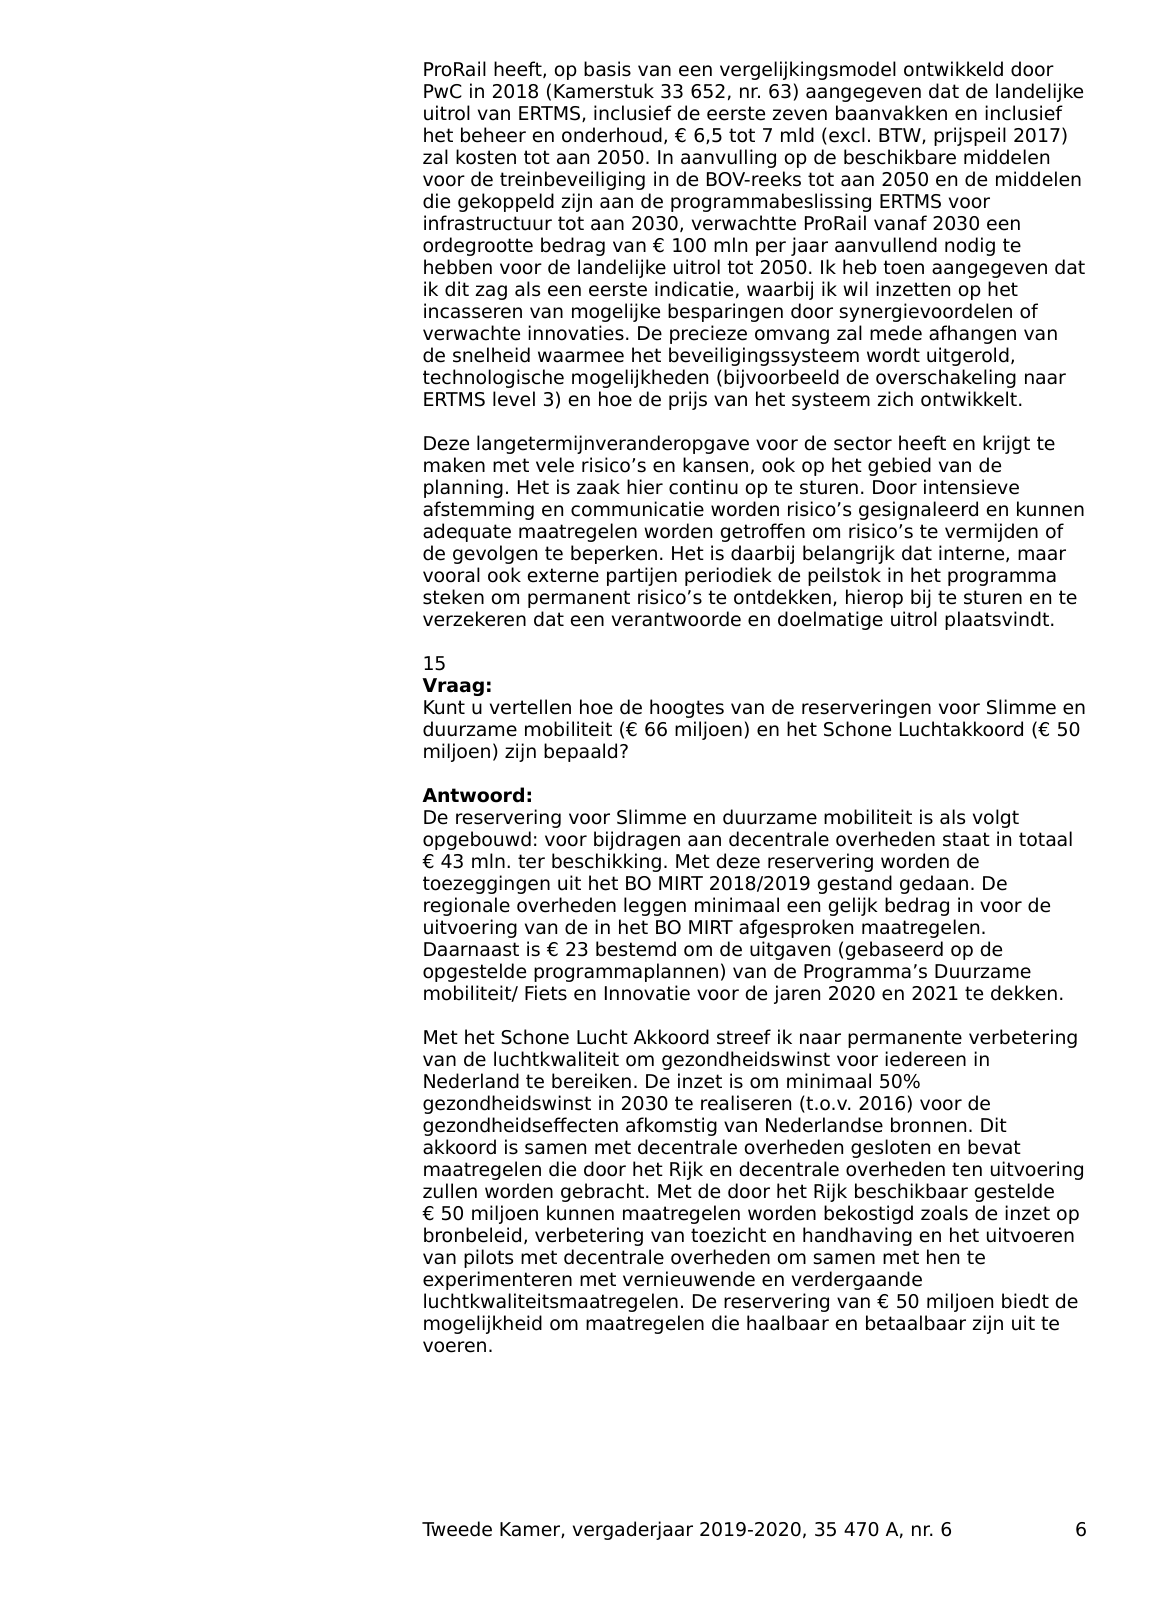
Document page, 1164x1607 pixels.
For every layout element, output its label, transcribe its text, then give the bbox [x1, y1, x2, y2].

text Kunt u vertellen hoe de hoogtes van de reserveringen voor Slimme en duurzame mobiliteit (€ 66 miljoen) en het Schone Luchtakkoord (€ 50 miljoen) zijn bepaald? [422, 697, 1087, 763]
text Deze langetermijnveranderopgave voor de sector heeft en krijgt te maken met vele risico’s en kansen, ook op het gebied van de planning. Het is zaak hier continu op te sturen. Door intensieve afstemming en communicatie worden risico’s gesignaleerd en kunnen adequate maatregelen worden getroffen om risico’s te vermijden of de gevolgen te beperken. Het is daarbij belangrijk dat interne, maar vooral ook externe partijen periodiek de peilstok in het programma steken om permanent risico’s te ontdekken, hierop bij te sturen en te verzekeren dat een verantwoorde en doelmatige uitrol plaatsvindt. [422, 433, 1087, 631]
text Met het Schone Lucht Akkoord streef ik naar permanente verbetering van de luchtkwaliteit om gezondheidswinst voor iedereen in Nederland te bereiken. De inzet is om minimaal 50% gezondheidswinst in 2030 te realiseren (t.o.v. 2016) voor de gezondheidseffecten afkomstig van Nederlandse bronnen. Dit akkoord is samen met decentrale overheden gesloten en bevat maatregelen die door het Rijk en decentrale overheden ten uitvoering zullen worden gebracht. Met de door het Rijk beschikbaar gestelde € 50 miljoen kunnen maatregelen worden bekostigd zoals de inzet op bronbeleid, verbetering van toezicht en handhaving en het uitvoeren van pilots met decentrale overheden om samen met hen te experimenteren met vernieuwende en verdergaande luchtkwaliteitsmaatregelen. De reservering van € 50 miljoen biedt de mogelijkheid om maatregelen die haalbaar en betaalbaar zijn uit te voeren. [422, 1027, 1087, 1357]
text De reservering voor Slimme en duurzame mobiliteit is als volgt opgebouwd: voor bijdragen aan decentrale overheden staat in totaal € 43 mln. ter beschikking. Met deze reservering worden de toezeggingen uit het BO MIRT 2018/2019 gestand gedaan. De regionale overheden leggen minimaal een gelijk bedrag in voor de uitvoering van de in het BO MIRT afgesproken maatregelen. Daarnaast is € 23 bestemd om de uitgaven (gebaseerd op de opgestelde programmaplannen) van de Programma’s Duurzame mobiliteit/ Fiets en Innovatie voor de jaren 2020 en 2021 te dekken. [422, 807, 1087, 1005]
text ProRail heeft, op basis van een vergelijkingsmodel ontwikkeld door PwC in 2018 (Kamerstuk 33 652, nr. 63) aangegeven dat de landelijke uitrol van ERTMS, inclusief de eerste zeven baanvakken en inclusief het beheer en onderhoud, € 6,5 tot 7 mld (excl. BTW, prijspeil 2017) zal kosten tot aan 2050. In aanvulling op de beschikbare middelen voor de treinbeveiliging in de BOV-reeks tot aan 2050 en de middelen die gekoppeld zijn aan de programmabeslissing ERTMS voor infrastructuur tot aan 2030, verwachtte ProRail vanaf 2030 een ordegrootte bedrag van € 100 mln per jaar aanvullend nodig te hebben voor de landelijke uitrol tot 2050. Ik heb toen aangegeven dat ik dit zag als een eerste indicatie, waarbij ik wil inzetten op het incasseren van mogelijke besparingen door synergievoordelen of verwachte innovaties. De precieze omvang zal mede afhangen van de snelheid waarmee het beveiligingssysteem wordt uitgerold, technologische mogelijkheden (bijvoorbeeld de overschakeling naar ERTMS level 3) en hoe de prijs van het systeem zich ontwikkelt. [422, 59, 1087, 411]
text Antwoord: [422, 785, 1087, 807]
text Vraag: [422, 675, 1087, 697]
text 15 [422, 653, 1087, 675]
